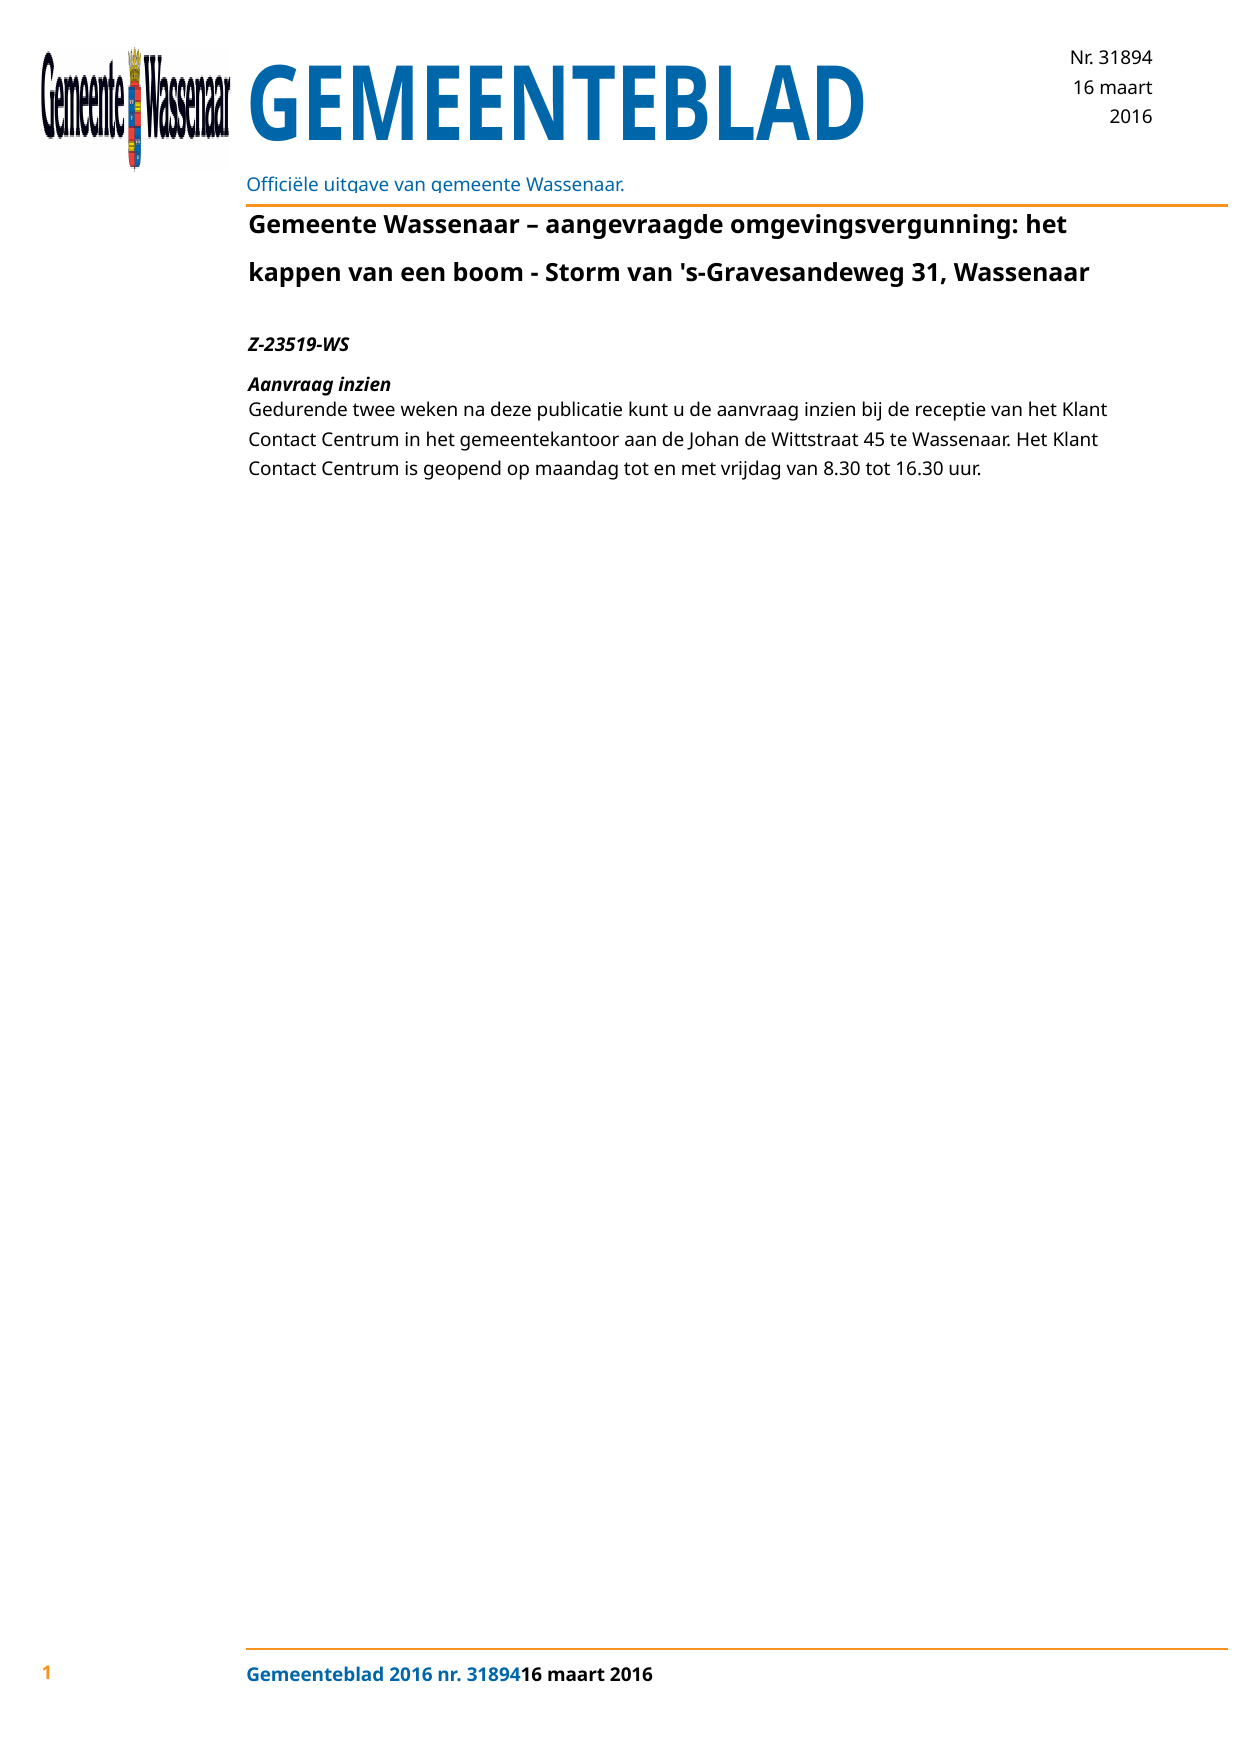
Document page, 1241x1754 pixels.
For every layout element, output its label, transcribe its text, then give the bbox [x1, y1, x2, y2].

text Aanvraag inzien [248, 371, 1152, 396]
text Gedurende twee weken na deze publicatie kunt u de aanvraag inzien bij de receptie van het Klant Contact Centrum in het gemeentekantoor aan de Johan de Wittstraat 45 te Wassenaar. Het Klant Contact Centrum is geopend op maandag tot en met vrijdag van 8.30 tot 16.30 uur. [248, 396, 1152, 481]
text Gemeente Wassenaar – aangevraagde omgevingsvergunning: het kappen van een boom - Storm van 's-Gravesandeweg 31, Wassenaar [248, 207, 1152, 288]
text Z-23519-WS [248, 331, 1152, 357]
picture [41, 47, 231, 172]
